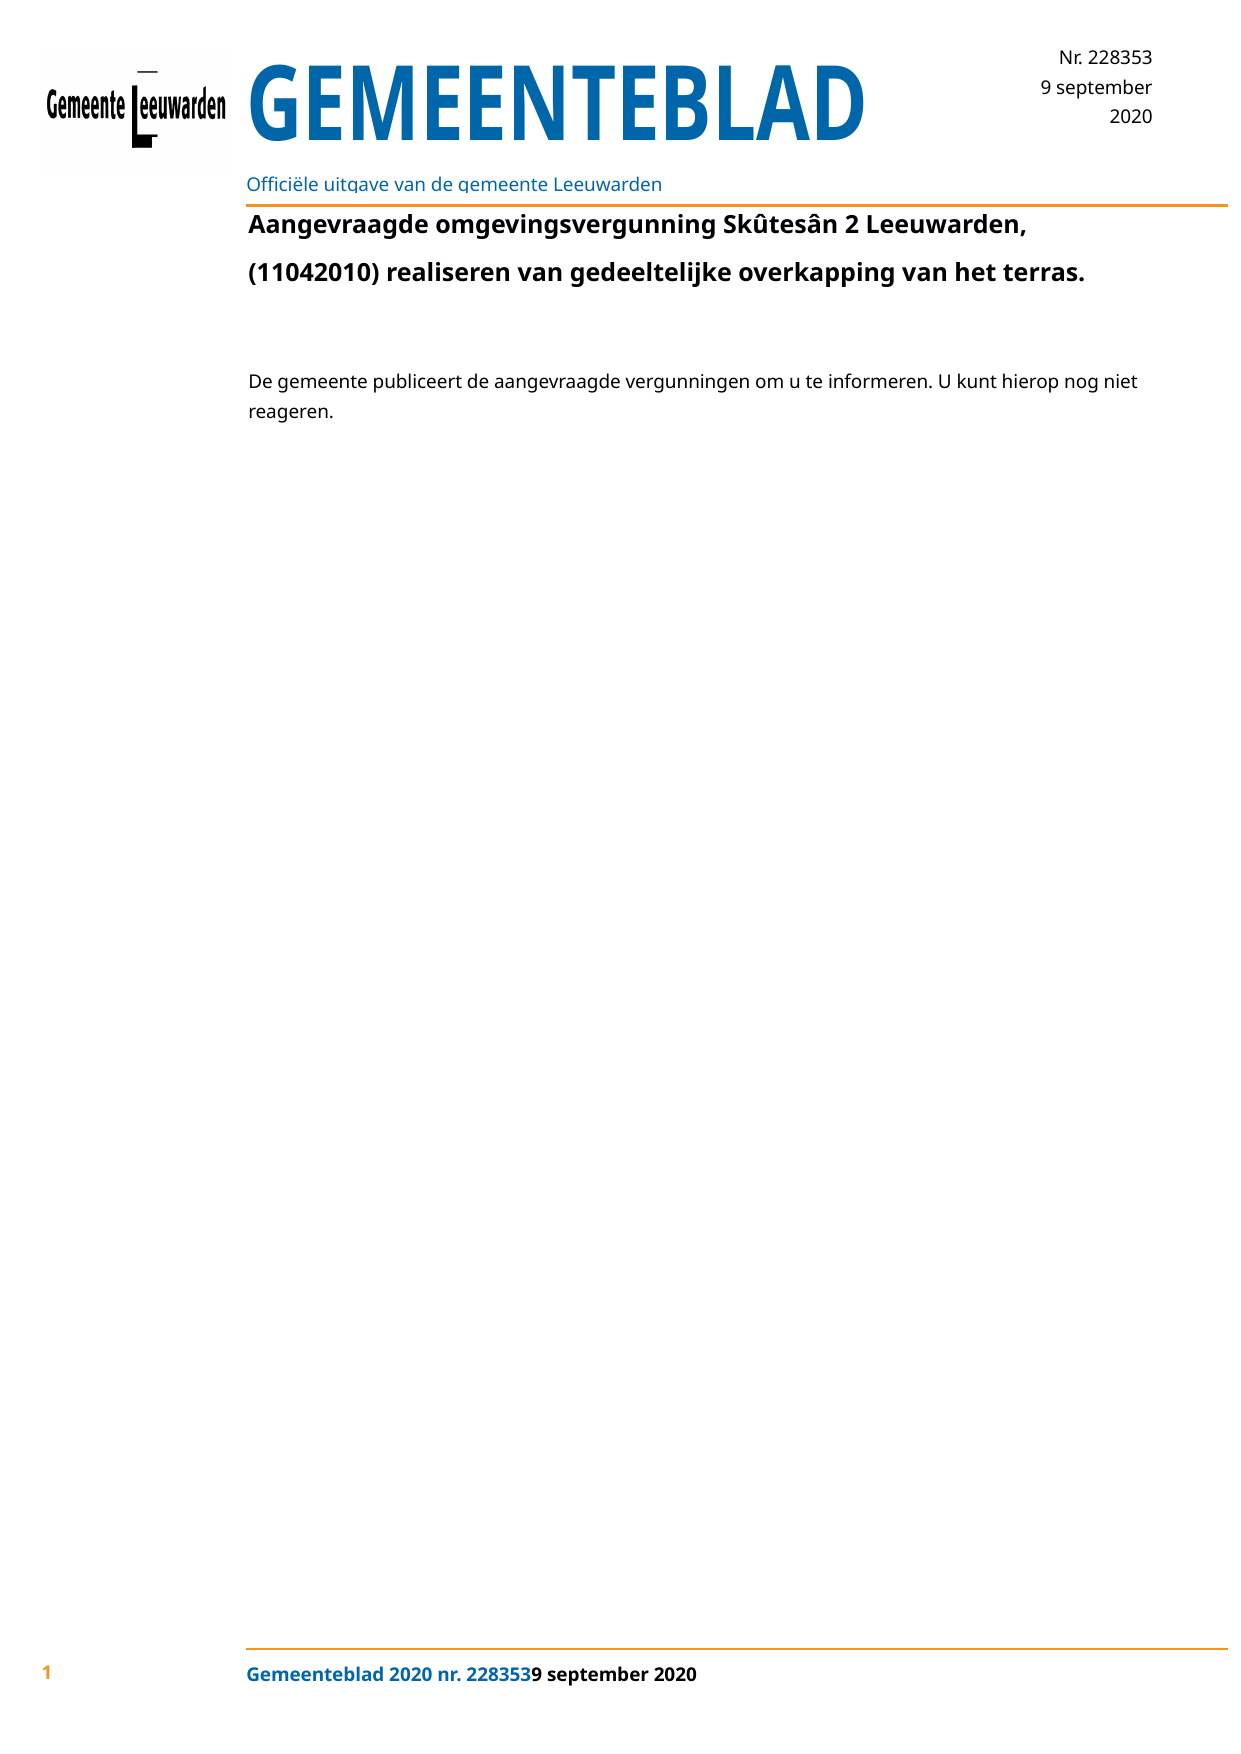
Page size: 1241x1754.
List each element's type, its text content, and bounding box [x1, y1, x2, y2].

text Aangevraagde omgevingsvergunning Skûtesân 2 Leeuwarden, (11042010) realiseren van gedeeltelijke overkapping van het terras. [248, 207, 1152, 288]
text De gemeente publiceert de aangevraagde vergunningen om u te informeren. U kunt hierop nog niet reageren. [248, 368, 1152, 424]
picture [41, 47, 231, 172]
